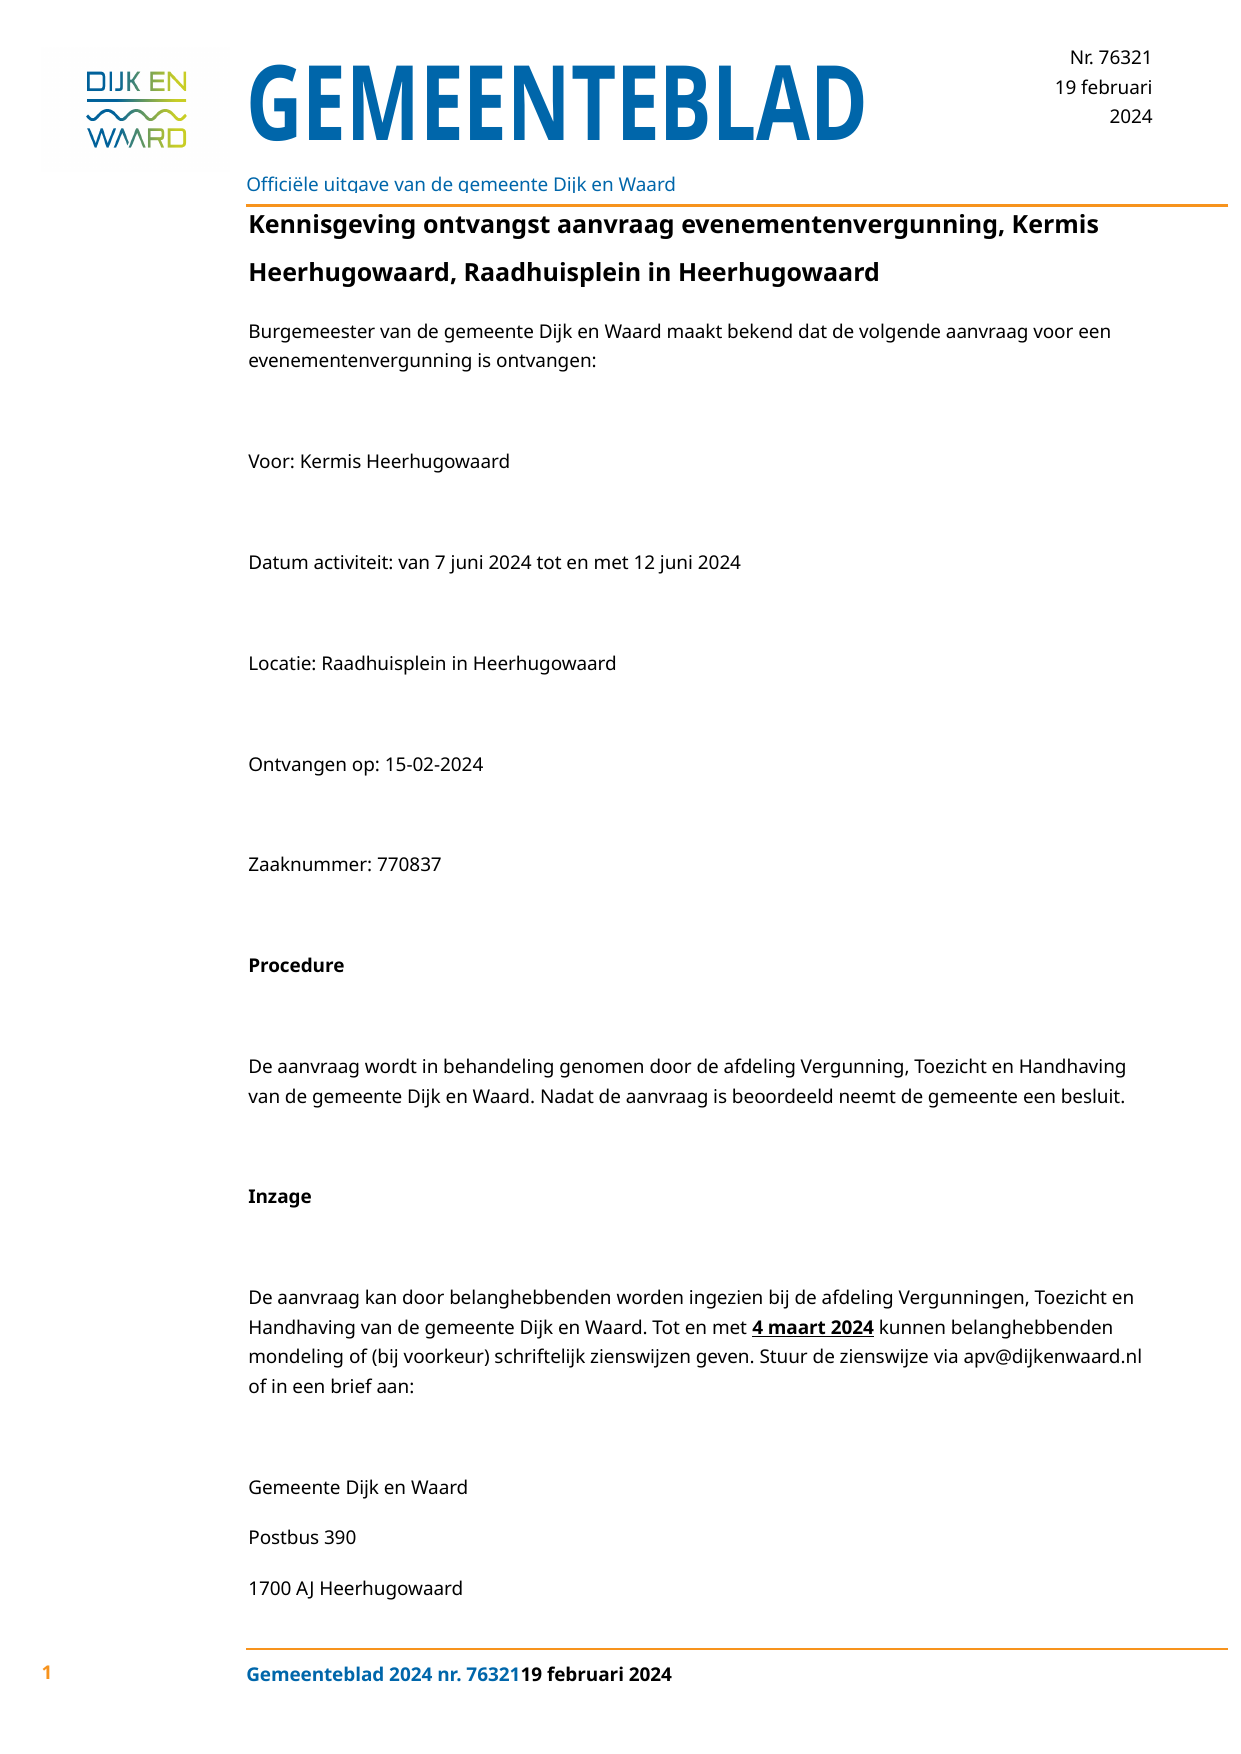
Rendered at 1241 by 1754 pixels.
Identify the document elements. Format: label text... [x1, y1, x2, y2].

text De aanvraag kan door belanghebbenden worden ingezien bij de afdeling Vergunningen, Toezicht en Handhaving van de gemeente Dijk en Waard. Tot en met 4 maart 2024 kunnen belanghebbenden mondeling of (bij voorkeur) schriftelijk zienswijzen geven. Stuur de zienswijze via apv@dijkenwaard.nl of in een brief aan: [248, 1284, 1152, 1399]
text Burgemeester van de gemeente Dijk en Waard maakt bekend dat de volgende aanvraag voor een evenementenvergunning is ontvangen: [248, 318, 1152, 373]
text 1700 AJ Heerhugowaard [248, 1575, 1152, 1601]
text De aanvraag wordt in behandeling genomen door de afdeling Vergunning, Toezicht en Handhaving van de gemeente Dijk en Waard. Nadat de aanvraag is beoordeeld neemt de gemeente een besluit. [248, 1053, 1152, 1109]
text Zaaknummer: 770837 [248, 852, 1152, 877]
text Datum activiteit: van 7 juni 2024 tot en met 12 juni 2024 [248, 549, 1152, 575]
text Voor: Kermis Heerhugowaard [248, 448, 1152, 474]
text Kennisgeving ontvangst aanvraag evenementenvergunning, Kermis Heerhugowaard, Raadhuisplein in Heerhugowaard [248, 207, 1152, 288]
text Procedure [248, 952, 1152, 978]
text Locatie: Raadhuisplein in Heerhugowaard [248, 650, 1152, 676]
text Gemeente Dijk en Waard [248, 1474, 1152, 1500]
picture [41, 47, 231, 172]
text Postbus 390 [248, 1524, 1152, 1550]
text Ontvangen op: 15-02-2024 [248, 751, 1152, 777]
text Inzage [248, 1184, 1152, 1209]
